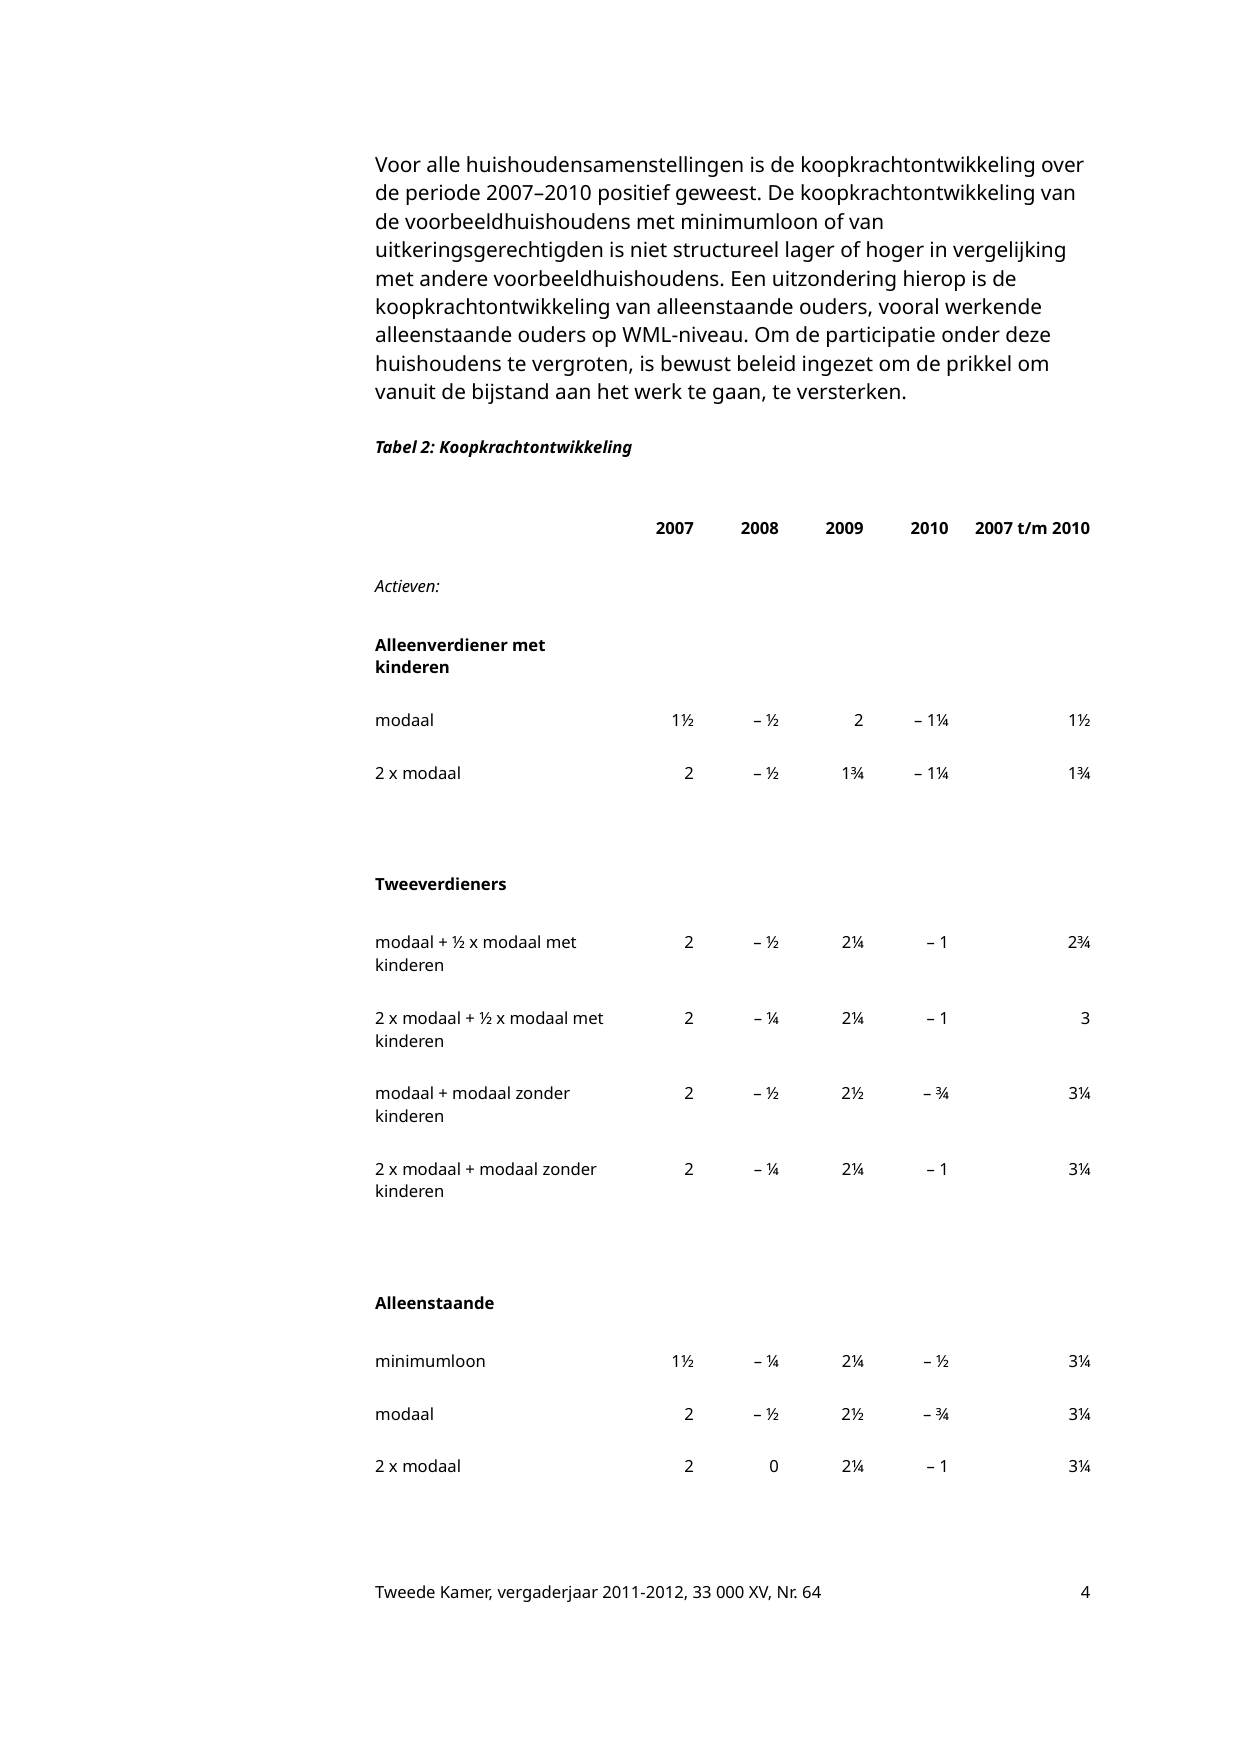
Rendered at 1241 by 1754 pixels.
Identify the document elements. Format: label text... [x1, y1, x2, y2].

table_cell – ¼ [694, 1350, 778, 1402]
table_cell [375, 814, 608, 873]
table_cell 3¼ [949, 1082, 1090, 1157]
table_cell [949, 1233, 1090, 1291]
table_cell [949, 873, 1090, 931]
table_cell [609, 634, 693, 709]
table_cell – ¾ [864, 1082, 948, 1157]
table_cell 2¾ [949, 931, 1090, 1007]
table_cell modaal + modaal zonder kinderen [375, 1082, 608, 1157]
table_cell – ½ [694, 1403, 778, 1455]
table_cell [864, 1291, 948, 1350]
table_header 2007 [609, 517, 693, 575]
table_cell [864, 634, 948, 709]
table_cell 1¾ [949, 762, 1090, 814]
table_cell [864, 873, 948, 931]
table_cell [694, 575, 778, 633]
table_cell [779, 814, 863, 873]
table_cell 1½ [609, 709, 693, 762]
table_cell – 1 [864, 1455, 948, 1508]
table_cell – 1 [864, 1007, 948, 1082]
table_cell [609, 814, 693, 873]
table_cell [864, 1233, 948, 1291]
table_cell 3¼ [949, 1455, 1090, 1508]
table_cell 2 [609, 931, 693, 1007]
table_cell 2¼ [779, 1350, 863, 1402]
table_cell [864, 575, 948, 633]
table_cell 2¼ [779, 931, 863, 1007]
table_cell modaal [375, 1403, 608, 1455]
table_cell – ¼ [694, 1158, 778, 1233]
table_cell 0 [694, 1455, 778, 1508]
text Tabel 2: Koopkrachtontwikkeling [375, 436, 1090, 459]
table_header 2010 [864, 517, 948, 575]
table_cell 2½ [779, 1403, 863, 1455]
table_cell [609, 873, 693, 931]
table_cell [694, 873, 778, 931]
table_cell 2½ [779, 1082, 863, 1157]
table_cell [949, 575, 1090, 633]
table_header 2009 [779, 517, 863, 575]
table_cell 1½ [609, 1350, 693, 1402]
table_cell [779, 1291, 863, 1350]
table_cell – 1¼ [864, 762, 948, 814]
table_cell 3¼ [949, 1350, 1090, 1402]
table_cell Alleenstaande [375, 1291, 608, 1350]
table_cell 2 [779, 709, 863, 762]
table_cell 3¼ [949, 1403, 1090, 1455]
table_cell 3¼ [949, 1158, 1090, 1233]
table_cell Tweeverdieners [375, 873, 608, 931]
table_cell 2 [609, 1082, 693, 1157]
table_cell [694, 1233, 778, 1291]
table_cell 2 x modaal + modaal zonder kinderen [375, 1158, 608, 1233]
table_cell [609, 1291, 693, 1350]
table_cell [694, 1291, 778, 1350]
table_cell [779, 1233, 863, 1291]
table_cell modaal [375, 709, 608, 762]
table_cell [609, 1233, 693, 1291]
table_cell [864, 814, 948, 873]
table_cell – ½ [694, 1082, 778, 1157]
table_cell – ¼ [694, 1007, 778, 1082]
table_cell – ¾ [864, 1403, 948, 1455]
text Voor alle huishoudensamenstellingen is de koopkrachtontwikkeling over de periode 2007–2010 positief geweest. De koopkrachtontwikkeling van de voorbeeldhuishoudens met minimumloon of van uitkeringsgerechtigden is niet structureel lager of hoger in vergelijking met andere voorbeeldhuishoudens. Een uitzondering hierop is de koopkrachtontwikkeling van alleenstaande ouders, vooral werkende alleenstaande ouders op WML-niveau. Om de participatie onder deze huishoudens te vergroten, is bewust beleid ingezet om de prikkel om vanuit de bijstand aan het werk te gaan, te versterken. [375, 150, 1090, 406]
table_cell [779, 575, 863, 633]
table_cell – ½ [694, 931, 778, 1007]
table_cell – ½ [694, 762, 778, 814]
table_cell [694, 814, 778, 873]
table_cell 3 [949, 1007, 1090, 1082]
table_cell 2 [609, 1403, 693, 1455]
table_cell 2 x modaal [375, 762, 608, 814]
table_cell Alleenverdiener met kinderen [375, 634, 608, 709]
table_header 2007 t/m 2010 [949, 517, 1090, 575]
table_cell 1¾ [779, 762, 863, 814]
table_cell modaal + ½ x modaal met kinderen [375, 931, 608, 1007]
table_cell – 1 [864, 1158, 948, 1233]
table_cell 2 [609, 1158, 693, 1233]
table_cell [779, 634, 863, 709]
table_cell [375, 1233, 608, 1291]
table_cell minimumloon [375, 1350, 608, 1402]
table_cell 1½ [949, 709, 1090, 762]
table_cell [779, 873, 863, 931]
table_cell – 1 [864, 931, 948, 1007]
table_cell [609, 575, 693, 633]
table_cell 2¼ [779, 1007, 863, 1082]
table_cell 2 x modaal [375, 1455, 608, 1508]
table_cell – 1¼ [864, 709, 948, 762]
table_cell [949, 634, 1090, 709]
table_cell [694, 634, 778, 709]
table_cell 2 [609, 1455, 693, 1508]
table_cell Actieven: [375, 575, 608, 633]
table_cell 2 x modaal + ½ x modaal met kinderen [375, 1007, 608, 1082]
table_cell 2¼ [779, 1158, 863, 1233]
table_header [375, 517, 608, 575]
table_cell 2¼ [779, 1455, 863, 1508]
table_cell – ½ [864, 1350, 948, 1402]
table_cell – ½ [694, 709, 778, 762]
table_cell 2 [609, 762, 693, 814]
table_cell [949, 814, 1090, 873]
table_cell 2 [609, 1007, 693, 1082]
table_cell [949, 1291, 1090, 1350]
table_header 2008 [694, 517, 778, 575]
